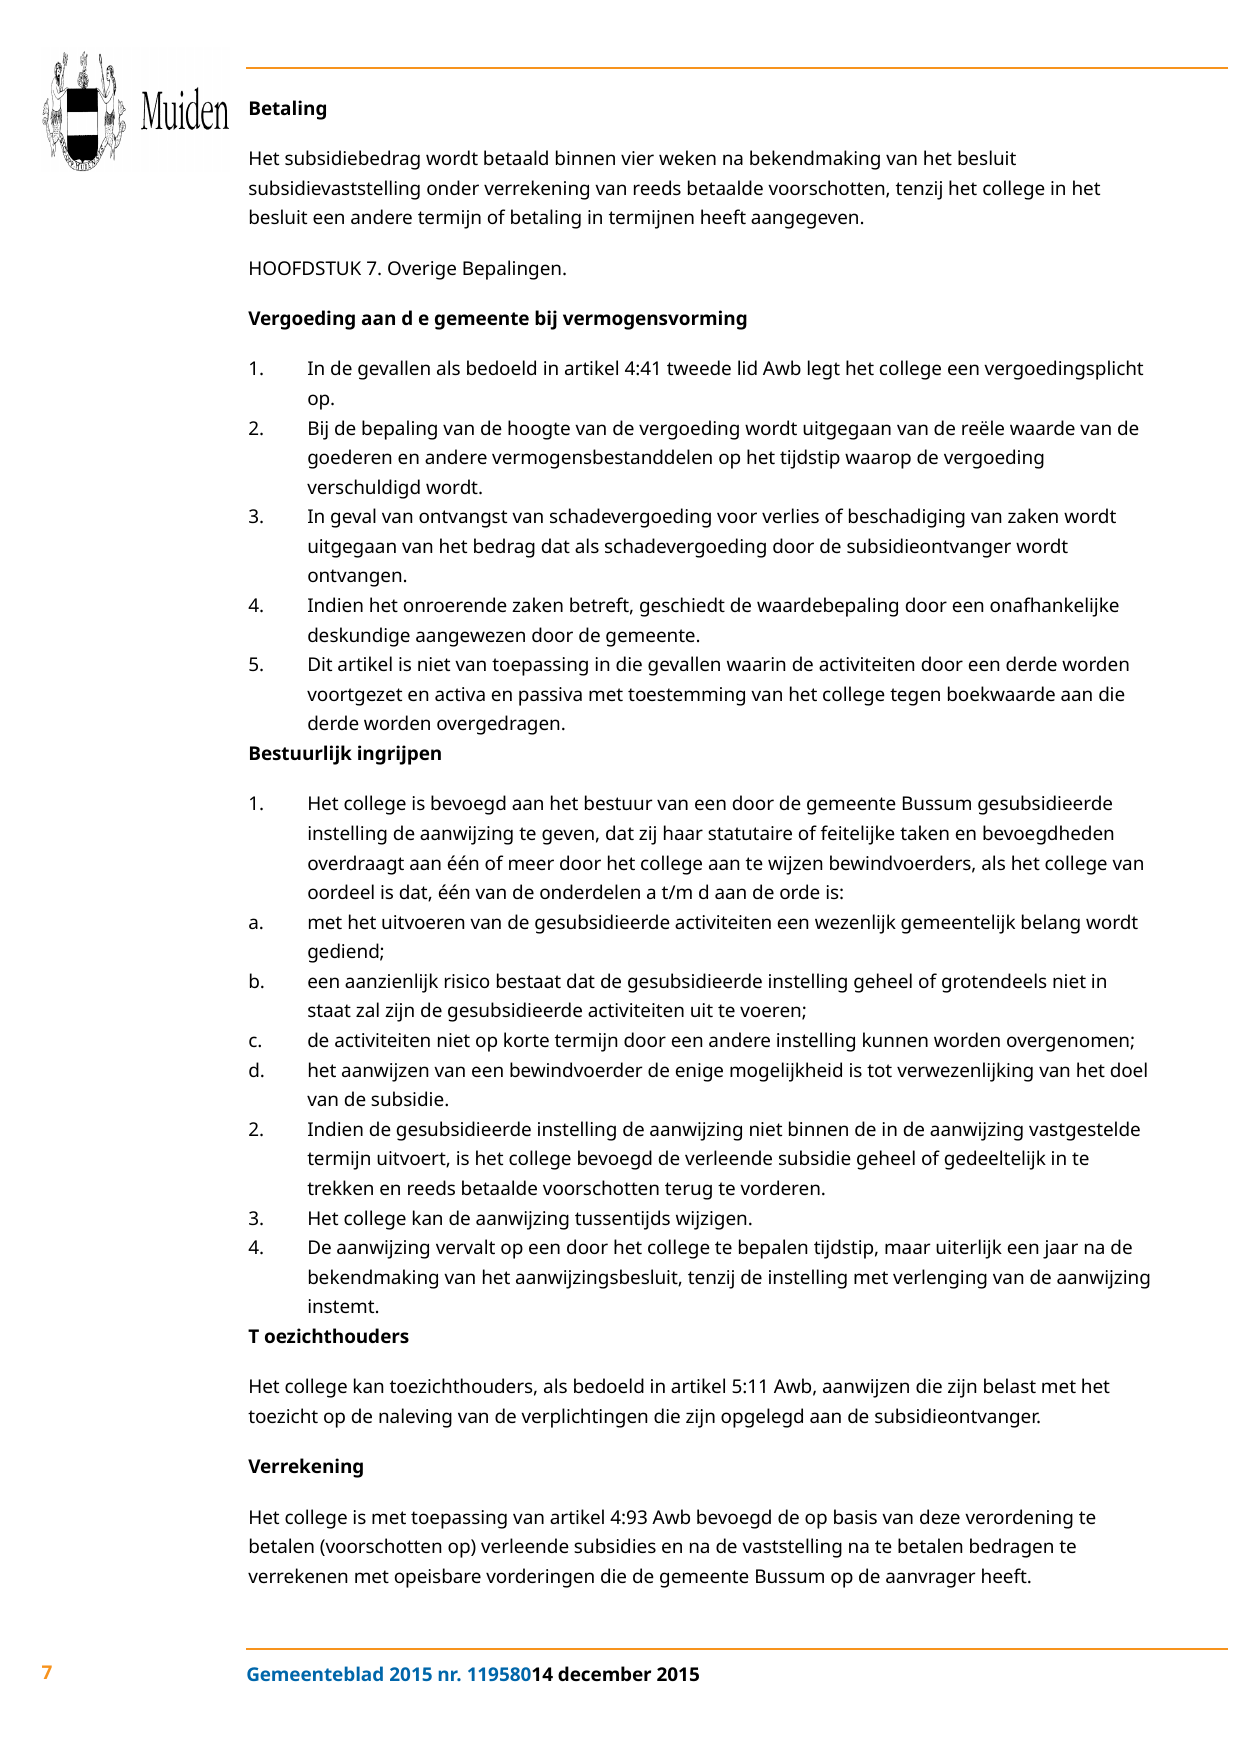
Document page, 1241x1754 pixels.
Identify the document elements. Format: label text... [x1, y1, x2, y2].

list de activiteiten niet op korte termijn door een andere instelling kunnen worden overgenomen; [248, 1027, 1152, 1053]
list Indien het onroerende zaken betreft, geschiedt de waardebepaling door een onafhankelijke deskundige aangewezen door de gemeente. [248, 592, 1152, 648]
list De aanwijzing vervalt op een door het college te bepalen tijdstip, maar uiterlijk een jaar na de bekendmaking van het aanwijzingsbesluit, tenzij de instelling met verlenging van de aanwijzing instemt. [248, 1234, 1152, 1319]
text Het college is met toepassing van artikel 4:93 Awb bevoegd de op basis van deze verordening te betalen (voorschotten op) verleende subsidies en na de vaststelling na te betalen bedragen te verrekenen met opeisbare vorderingen die de gemeente Bussum op de aanvrager heeft. [248, 1504, 1152, 1589]
text Bestuurlijk ingrijpen [248, 740, 1152, 766]
list Het college kan de aanwijzing tussentijds wijzigen. [248, 1205, 1152, 1231]
text Vergoeding aan d e gemeente bij vermogensvorming [248, 305, 1152, 331]
text T oezichthouders [248, 1323, 1152, 1349]
text Het college kan toezichthouders, als bedoeld in artikel 5:11 Awb, aanwijzen die zijn belast met het toezicht op de naleving van de verplichtingen die zijn opgelegd aan de subsidieontvanger. [248, 1373, 1152, 1429]
picture [41, 47, 231, 172]
list met het uitvoeren van de gesubsidieerde activiteiten een wezenlijk gemeentelijk belang wordt gediend; [248, 909, 1152, 964]
text Verrekening [248, 1453, 1152, 1479]
text Het subsidiebedrag wordt betaald binnen vier weken na bekendmaking van het besluit subsidievaststelling onder verrekening van reeds betaalde voorschotten, tenzij het college in het besluit een andere termijn of betaling in termijnen heeft aangegeven. [248, 145, 1152, 230]
list In de gevallen als bedoeld in artikel 4:41 tweede lid Awb legt het college een vergoedingsplicht op. [248, 356, 1152, 411]
text HOOFDSTUK 7. Overige Bepalingen. [248, 255, 1152, 281]
list Indien de gesubsidieerde instelling de aanwijzing niet binnen de in de aanwijzing vastgestelde termijn uitvoert, is het college bevoegd de verleende subsidie geheel of gedeeltelijk in te trekken en reeds betaalde voorschotten terug te vorderen. [248, 1116, 1152, 1201]
list een aanzienlijk risico bestaat dat de gesubsidieerde instelling geheel of grotendeels niet in staat zal zijn de gesubsidieerde activiteiten uit te voeren; [248, 968, 1152, 1023]
list Dit artikel is niet van toepassing in die gevallen waarin de activiteiten door een derde worden voortgezet en activa en passiva met toestemming van het college tegen boekwaarde aan die derde worden overgedragen. [248, 651, 1152, 736]
list het aanwijzen van een bewindvoerder de enige mogelijkheid is tot verwezenlijking van het doel van de subsidie. [248, 1057, 1152, 1112]
list Bij de bepaling van de hoogte van de vergoeding wordt uitgegaan van de reële waarde van de goederen en andere vermogensbestanddelen op het tijdstip waarop de vergoeding verschuldigd wordt. [248, 415, 1152, 500]
text Betaling [248, 95, 1152, 121]
list Het college is bevoegd aan het bestuur van een door de gemeente Bussum gesubsidieerde instelling de aanwijzing te geven, dat zij haar statutaire of feitelijke taken en bevoegdheden overdraagt aan één of meer door het college aan te wijzen bewindvoerders, als het college van oordeel is dat, één van de onderdelen a t/m d aan de orde is: [248, 791, 1152, 905]
list In geval van ontvangst van schadevergoeding voor verlies of beschadiging van zaken wordt uitgegaan van het bedrag dat als schadevergoeding door de subsidieontvanger wordt ontvangen. [248, 503, 1152, 588]
